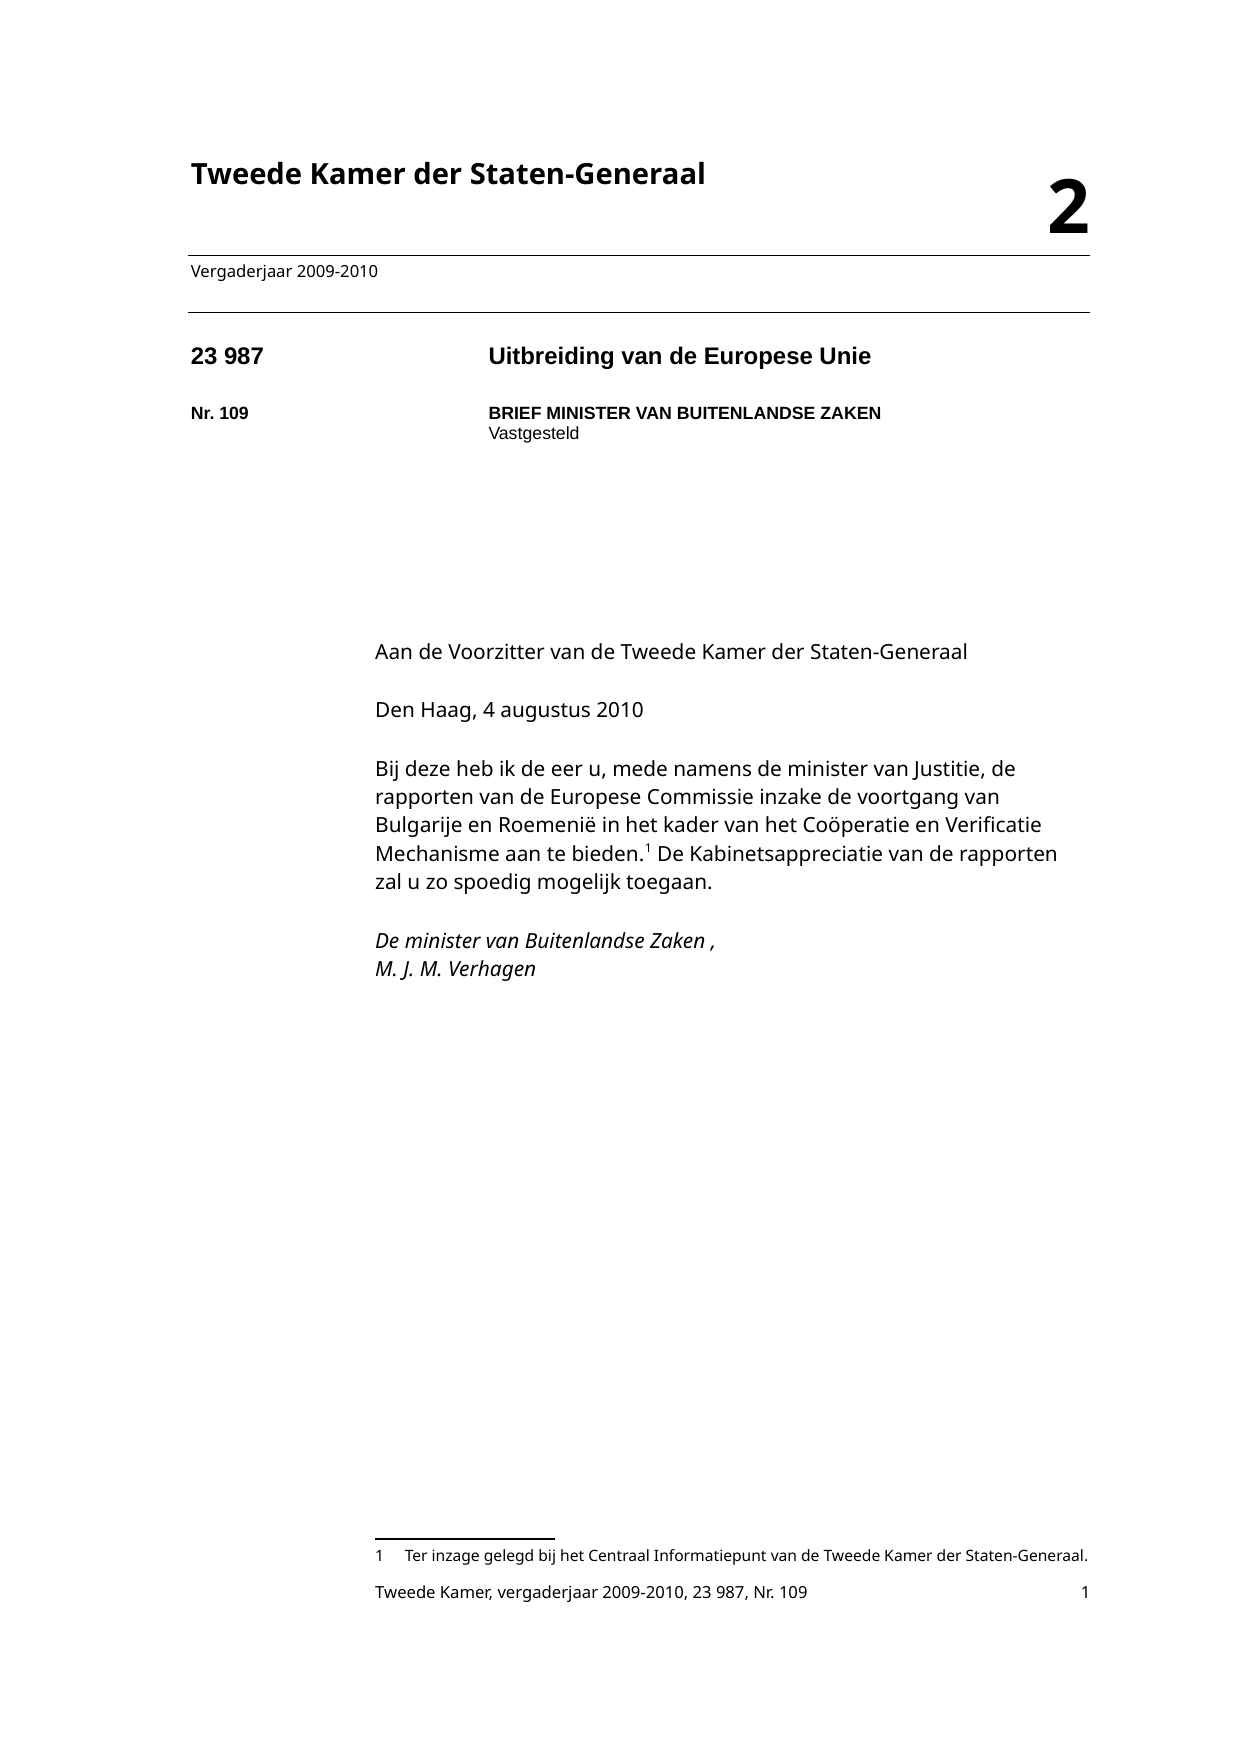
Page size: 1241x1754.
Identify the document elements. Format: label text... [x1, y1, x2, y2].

table_cell [188, 313, 485, 339]
table_cell Nr. 109 [188, 399, 485, 518]
text M. J. M. Verhagen [375, 954, 1090, 983]
table_cell Uitbreiding van de Europese Unie [485, 339, 1090, 399]
table_cell BRIEF MINISTER VAN BUITENLANDSE ZAKEN Vastgesteld [485, 399, 1090, 518]
table_cell Vergaderjaar 2009-2010 [188, 256, 485, 312]
text Ter inzage gelegd bij het Centraal Informatiepunt van de Tweede Kamer der Staten-Generaal. [375, 1509, 1090, 1566]
table_cell 23 987 [188, 339, 485, 399]
table_cell [485, 313, 1090, 339]
table_header 2 [910, 150, 1090, 255]
text De minister van Buitenlandse Zaken , [375, 926, 1090, 954]
text Bij deze heb ik de eer u, mede namens de minister van Justitie, de rapporten van de Europese Commissie inzake de voortgang van Bulgarije en Roemenië in het kader van het Coöperatie en Verificatie Mechanisme aan te bieden. De Kabinetsappreciatie van de rapporten zal u zo spoedig mogelijk toegaan. [375, 754, 1090, 896]
text Den Haag, 4 augustus 2010 [375, 695, 1090, 724]
table_cell [485, 256, 1090, 312]
text Aan de Voorzitter van de Tweede Kamer der Staten-Generaal [375, 637, 1090, 665]
table_header Tweede Kamer der Staten-Generaal [188, 150, 909, 255]
